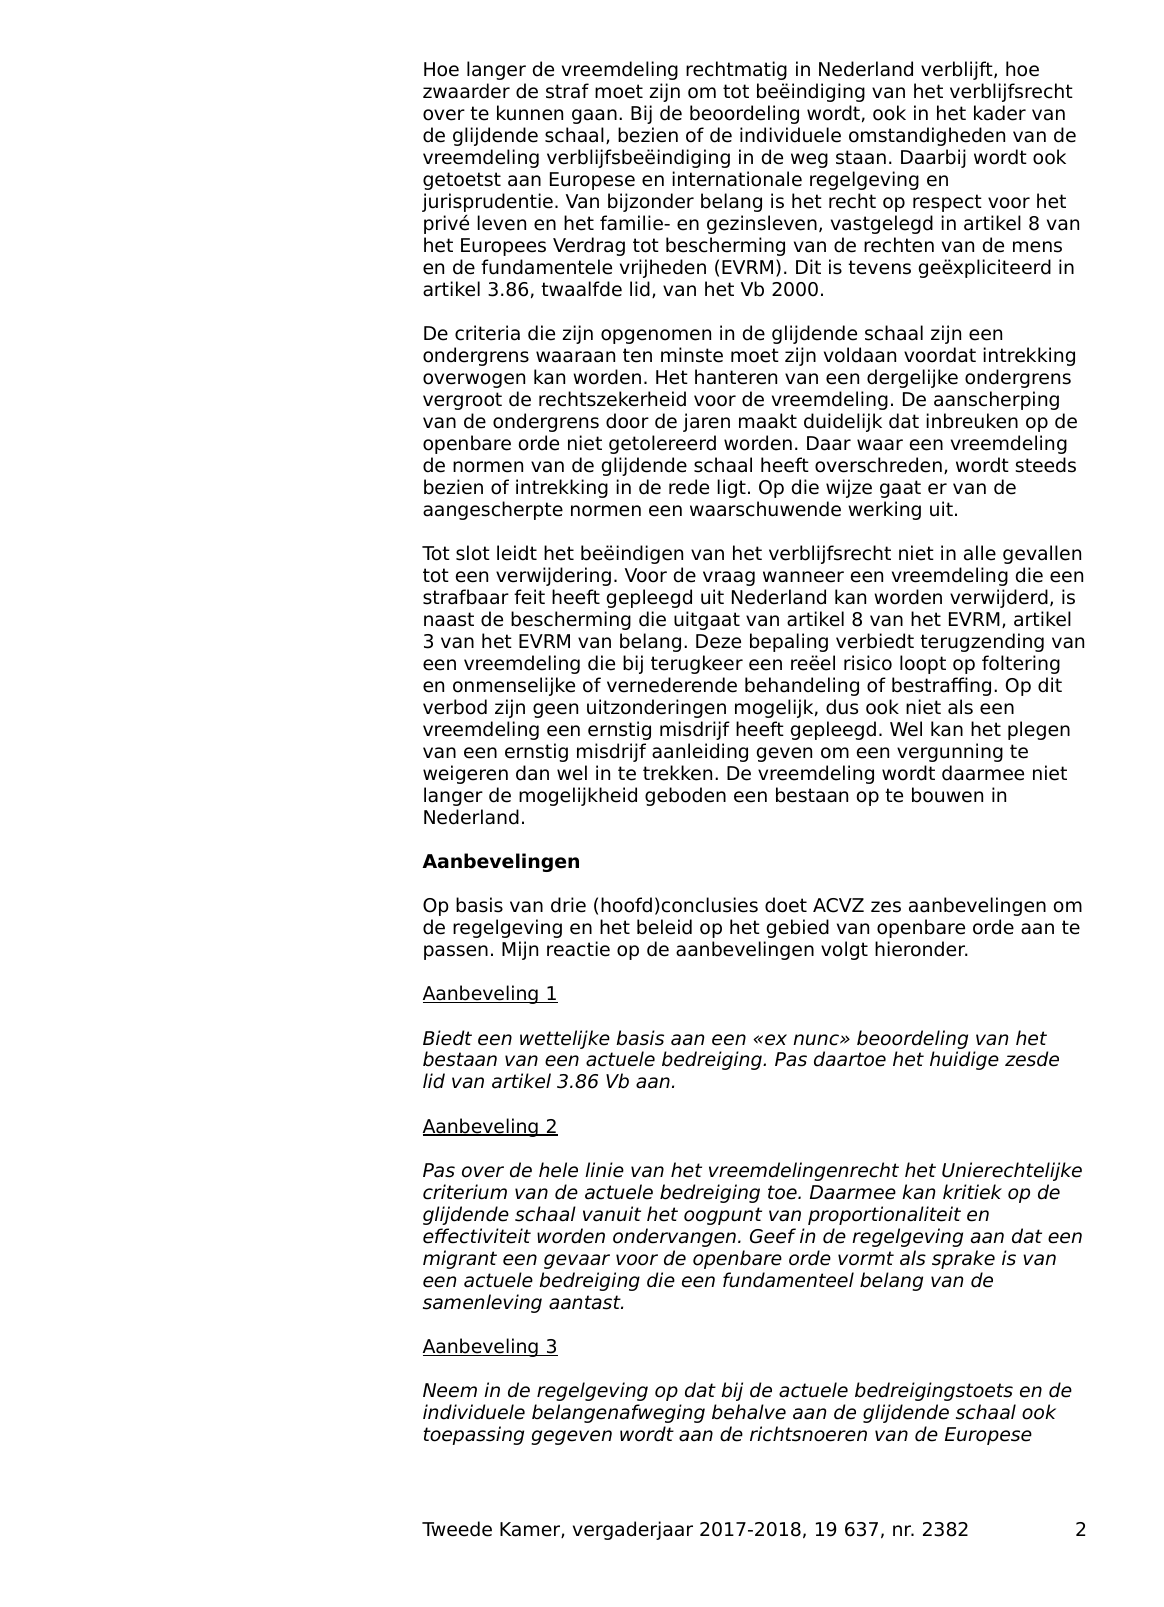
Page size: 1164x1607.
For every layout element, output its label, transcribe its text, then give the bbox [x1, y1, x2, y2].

text Op basis van drie (hoofd)conclusies doet ACVZ zes aanbevelingen om de regelgeving en het beleid op het gebied van openbare orde aan te passen. Mijn reactie op de aanbevelingen volgt hieronder. [422, 895, 1087, 961]
text De criteria die zijn opgenomen in de glijdende schaal zijn een ondergrens waaraan ten minste moet zijn voldaan voordat intrekking overwogen kan worden. Het hanteren van een dergelijke ondergrens vergroot de rechtszekerheid voor de vreemdeling. De aanscherping van de ondergrens door de jaren maakt duidelijk dat inbreuken op de openbare orde niet getolereerd worden. Daar waar een vreemdeling de normen van de glijdende schaal heeft overschreden, wordt steeds bezien of intrekking in de rede ligt. Op die wijze gaat er van de aangescherpte normen een waarschuwende werking uit. [422, 323, 1087, 521]
subtitle Aanbeveling 2 [422, 1116, 1087, 1137]
text Pas over de hele linie van het vreemdelingenrecht het Unierechtelijke criterium van de actuele bedreiging toe. Daarmee kan kritiek op de glijdende schaal vanuit het oogpunt van proportionaliteit en effectiviteit worden ondervangen. Geef in de regelgeving aan dat een migrant een gevaar voor de openbare orde vormt als sprake is van een actuele bedreiging die een fundamenteel belang van de samenleving aantast. [422, 1160, 1087, 1313]
text Hoe langer de vreemdeling rechtmatig in Nederland verblijft, hoe zwaarder de straf moet zijn om tot beëindiging van het verblijfsrecht over te kunnen gaan. Bij de beoordeling wordt, ook in het kader van de glijdende schaal, bezien of de individuele omstandigheden van de vreemdeling verblijfsbeëindiging in de weg staan. Daarbij wordt ook getoetst aan Europese en internationale regelgeving en jurisprudentie. Van bijzonder belang is het recht op respect voor het privé leven en het familie- en gezinsleven, vastgelegd in artikel 8 van het Europees Verdrag tot bescherming van de rechten van de mens en de fundamentele vrijheden (EVRM). Dit is tevens geëxpliciteerd in artikel 3.86, twaalfde lid, van het Vb 2000. [422, 59, 1087, 301]
subtitle Aanbeveling 1 [422, 983, 1087, 1005]
text Biedt een wettelijke basis aan een «ex nunc» beoordeling van het bestaan van een actuele bedreiging. Pas daartoe het huidige zesde lid van artikel 3.86 Vb aan. [422, 1027, 1087, 1093]
text Neem in de regelgeving op dat bij de actuele bedreigingstoets en de individuele belangenafweging behalve aan de glijdende schaal ook toepassing gegeven wordt aan de richtsnoeren van de Europese [422, 1380, 1087, 1446]
text Tot slot leidt het beëindigen van het verblijfsrecht niet in alle gevallen tot een verwijdering. Voor de vraag wanneer een vreemdeling die een strafbaar feit heeft gepleegd uit Nederland kan worden verwijderd, is naast de bescherming die uitgaat van artikel 8 van het EVRM, artikel 3 van het EVRM van belang. Deze bepaling verbiedt terugzending van een vreemdeling die bij terugkeer een reëel risico loopt op foltering en onmenselijke of vernederende behandeling of bestraffing. Op dit verbod zijn geen uitzonderingen mogelijk, dus ook niet als een vreemdeling een ernstig misdrijf heeft gepleegd. Wel kan het plegen van een ernstig misdrijf aanleiding geven om een vergunning te weigeren dan wel in te trekken. De vreemdeling wordt daarmee niet langer de mogelijkheid geboden een bestaan op te bouwen in Nederland. [422, 543, 1087, 829]
subtitle Aanbevelingen [422, 851, 1087, 873]
subtitle Aanbeveling 3 [422, 1336, 1087, 1358]
